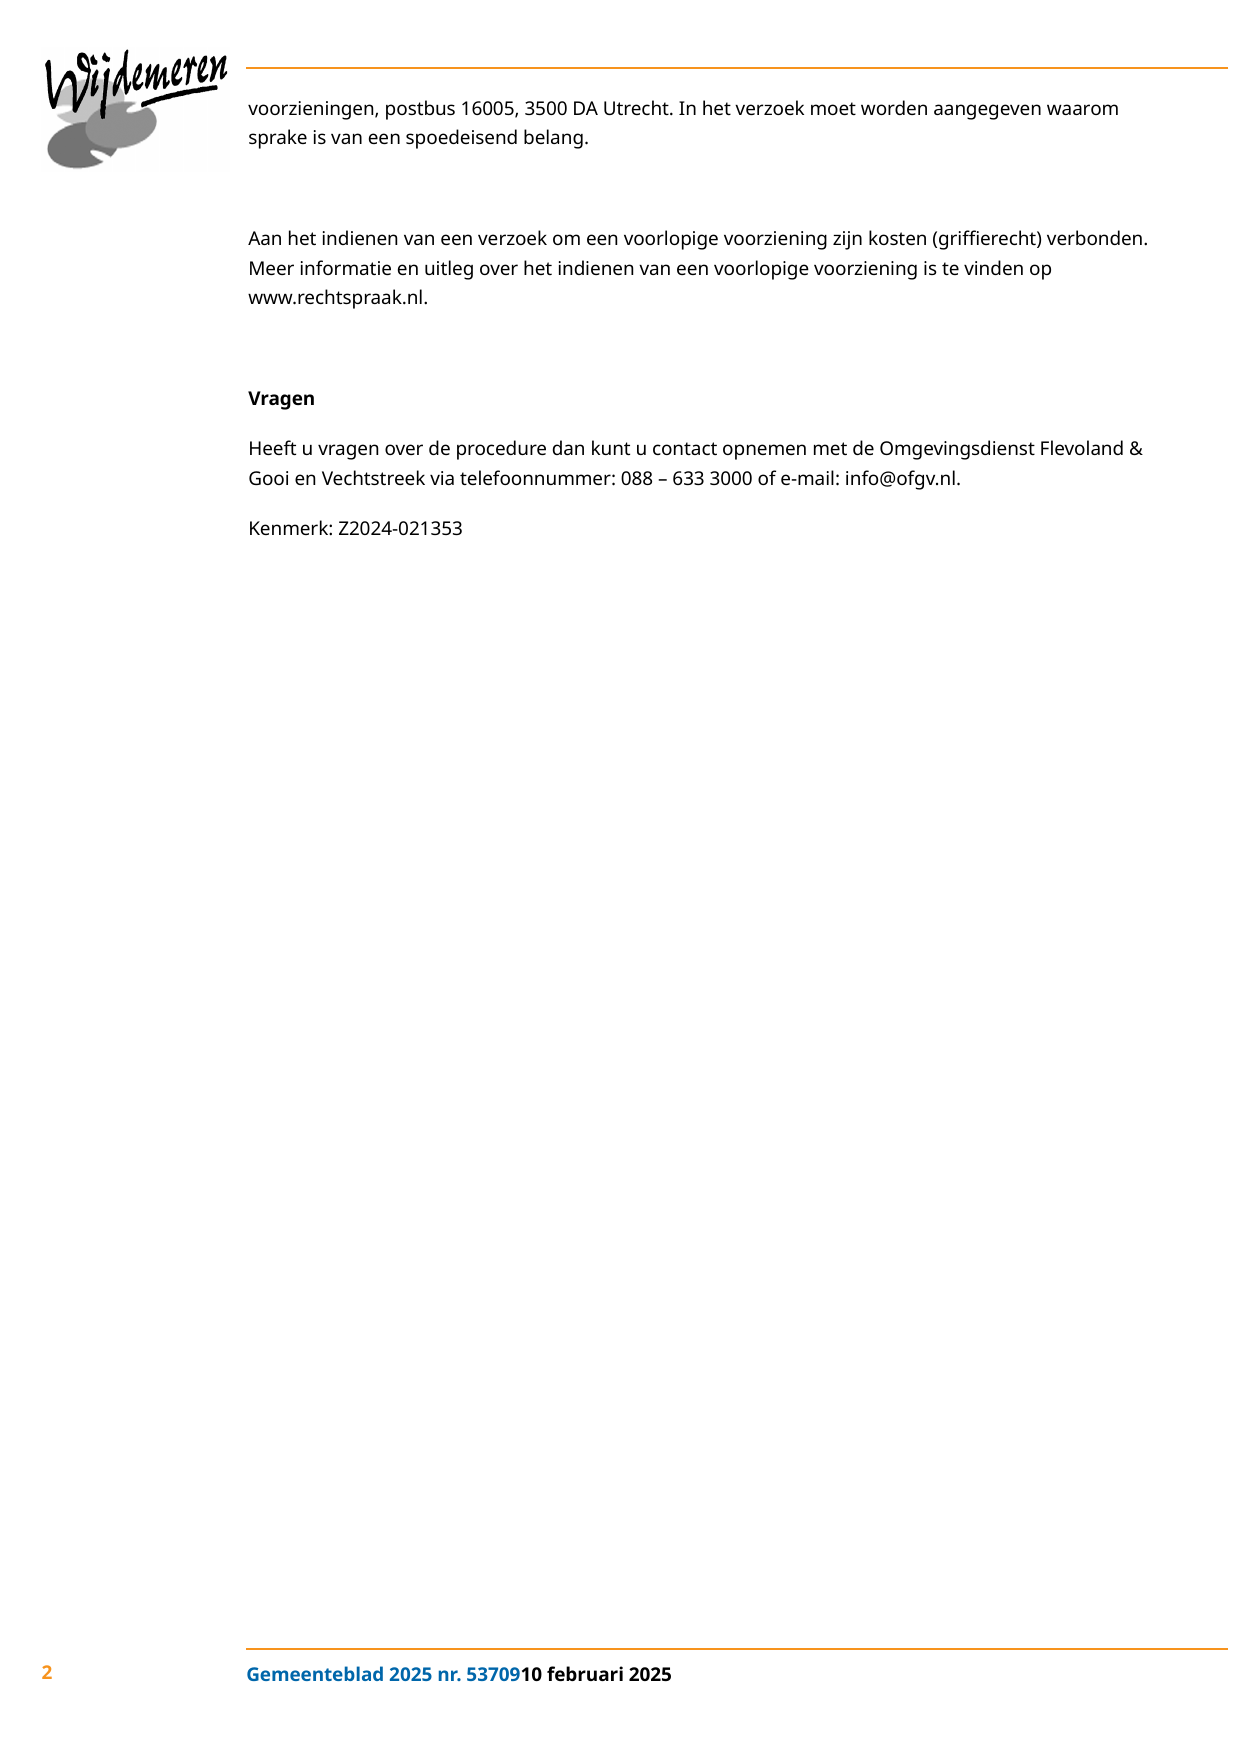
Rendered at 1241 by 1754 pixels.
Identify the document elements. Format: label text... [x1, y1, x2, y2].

text voorzieningen, postbus 16005, 3500 DA Utrecht. In het verzoek moet worden aangegeven waarom sprake is van een spoedeisend belang. [248, 95, 1152, 150]
picture [41, 47, 231, 172]
text Kenmerk: Z2024-021353 [248, 516, 1152, 541]
text Vragen [248, 385, 1152, 411]
text Heeft u vragen over de procedure dan kunt u contact opnemen met de Omgevingsdienst Flevoland & Gooi en Vechtstreek via telefoonnummer: 088 – 633 3000 of e-mail: info@ofgv.nl. [248, 436, 1152, 491]
text Aan het indienen van een verzoek om een voorlopige voorziening zijn kosten (griffierecht) verbonden. Meer informatie en uitleg over het indienen van een voorlopige voorziening is te vinden op www.rechtspraak.nl. [248, 225, 1152, 310]
